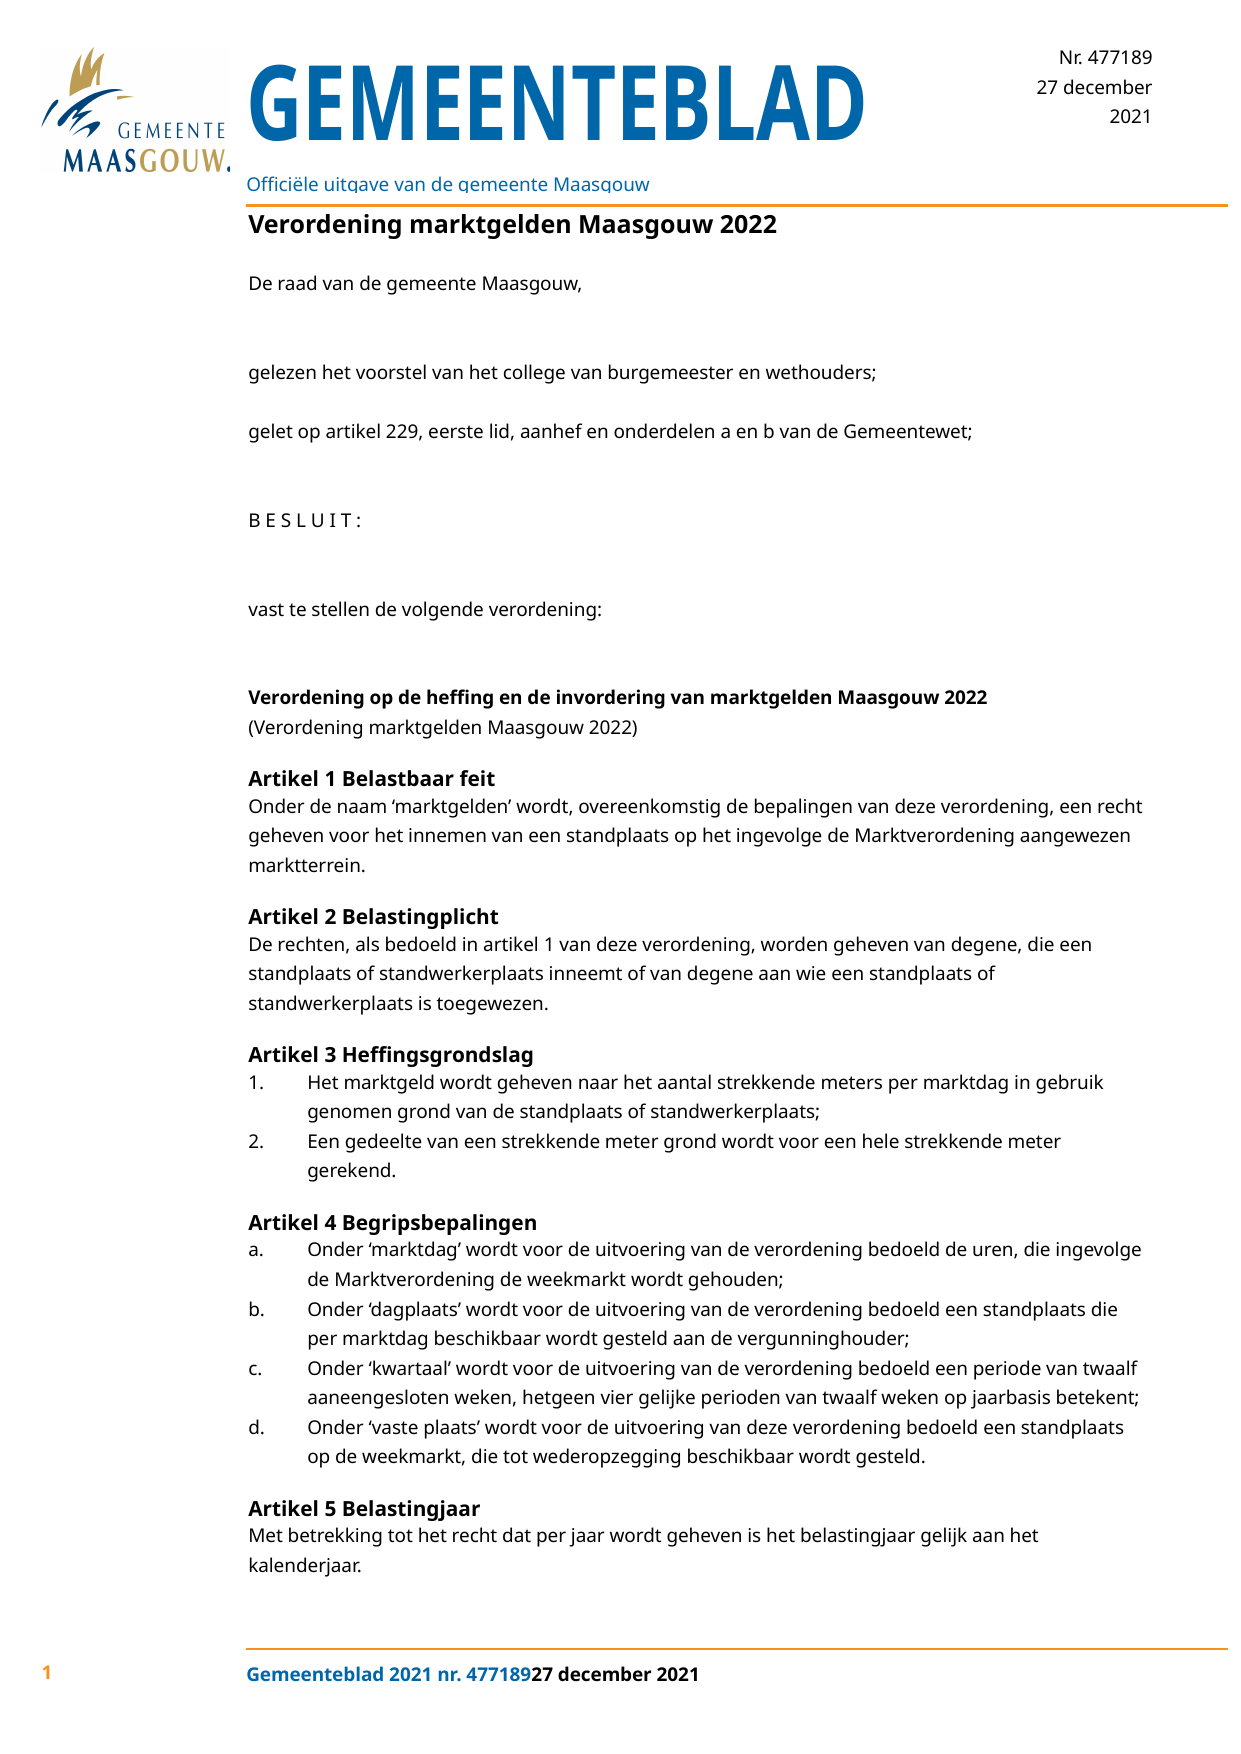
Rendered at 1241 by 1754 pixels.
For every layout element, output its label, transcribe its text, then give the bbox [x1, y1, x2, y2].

text (Verordening marktgelden Maasgouw 2022) [248, 714, 1152, 740]
text Met betrekking tot het recht dat per jaar wordt geheven is het belastingjaar gelijk aan het kalenderjaar. [248, 1522, 1152, 1578]
text Artikel 5 Belastingjaar [248, 1494, 1152, 1522]
text gelet op artikel 229, eerste lid, aanhef en onderdelen a en b van de Gemeentewet; [248, 418, 1152, 444]
list Onder ‘kwartaal’ wordt voor de uitvoering van de verordening bedoeld een periode van twaalf aaneengesloten weken, hetgeen vier gelijke perioden van twaalf weken op jaarbasis betekent; [248, 1355, 1152, 1410]
text Verordening marktgelden Maasgouw 2022 [248, 207, 1152, 241]
text Onder de naam ‘marktgelden’ wordt, overeenkomstig de bepalingen van deze verordening, een recht geheven voor het innemen van een standplaats op het ingevolge de Marktverordening aangewezen marktterrein. [248, 793, 1152, 878]
text vast te stellen de volgende verordening: [248, 596, 1152, 621]
list Onder ‘marktdag’ wordt voor de uitvoering van de verordening bedoeld de uren, die ingevolge de Marktverordening de weekmarkt wordt gehouden; [248, 1237, 1152, 1292]
list Onder ‘vaste plaats’ wordt voor de uitvoering van deze verordening bedoeld een standplaats op de weekmarkt, die tot wederopzegging beschikbaar wordt gesteld. [248, 1414, 1152, 1469]
text Artikel 2 Belastingplicht [248, 902, 1152, 931]
text De rechten, als bedoeld in artikel 1 van deze verordening, worden geheven van degene, die een standplaats of standwerkerplaats inneemt of van degene aan wie een standplaats of standwerkerplaats is toegewezen. [248, 931, 1152, 1016]
text B E S L U I T : [248, 507, 1152, 533]
text Artikel 3 Heffingsgrondslag [248, 1041, 1152, 1069]
text Verordening op de heffing en de invordering van marktgelden Maasgouw 2022 [248, 684, 1152, 710]
text De raad van de gemeente Maasgouw, [248, 270, 1152, 296]
list Onder ‘dagplaats’ wordt voor de uitvoering van de verordening bedoeld een standplaats die per marktdag beschikbaar wordt gesteld aan de vergunninghouder; [248, 1296, 1152, 1351]
text Artikel 1 Belastbaar feit [248, 764, 1152, 793]
text gelezen het voorstel van het college van burgemeester en wethouders; [248, 359, 1152, 385]
list Een gedeelte van een strekkende meter grond wordt voor een hele strekkende meter gerekend. [248, 1128, 1152, 1183]
text Artikel 4 Begripsbepalingen [248, 1208, 1152, 1237]
picture [41, 47, 231, 172]
list Het marktgeld wordt geheven naar het aantal strekkende meters per marktdag in gebruik genomen grond van de standplaats of standwerkerplaats; [248, 1069, 1152, 1124]
